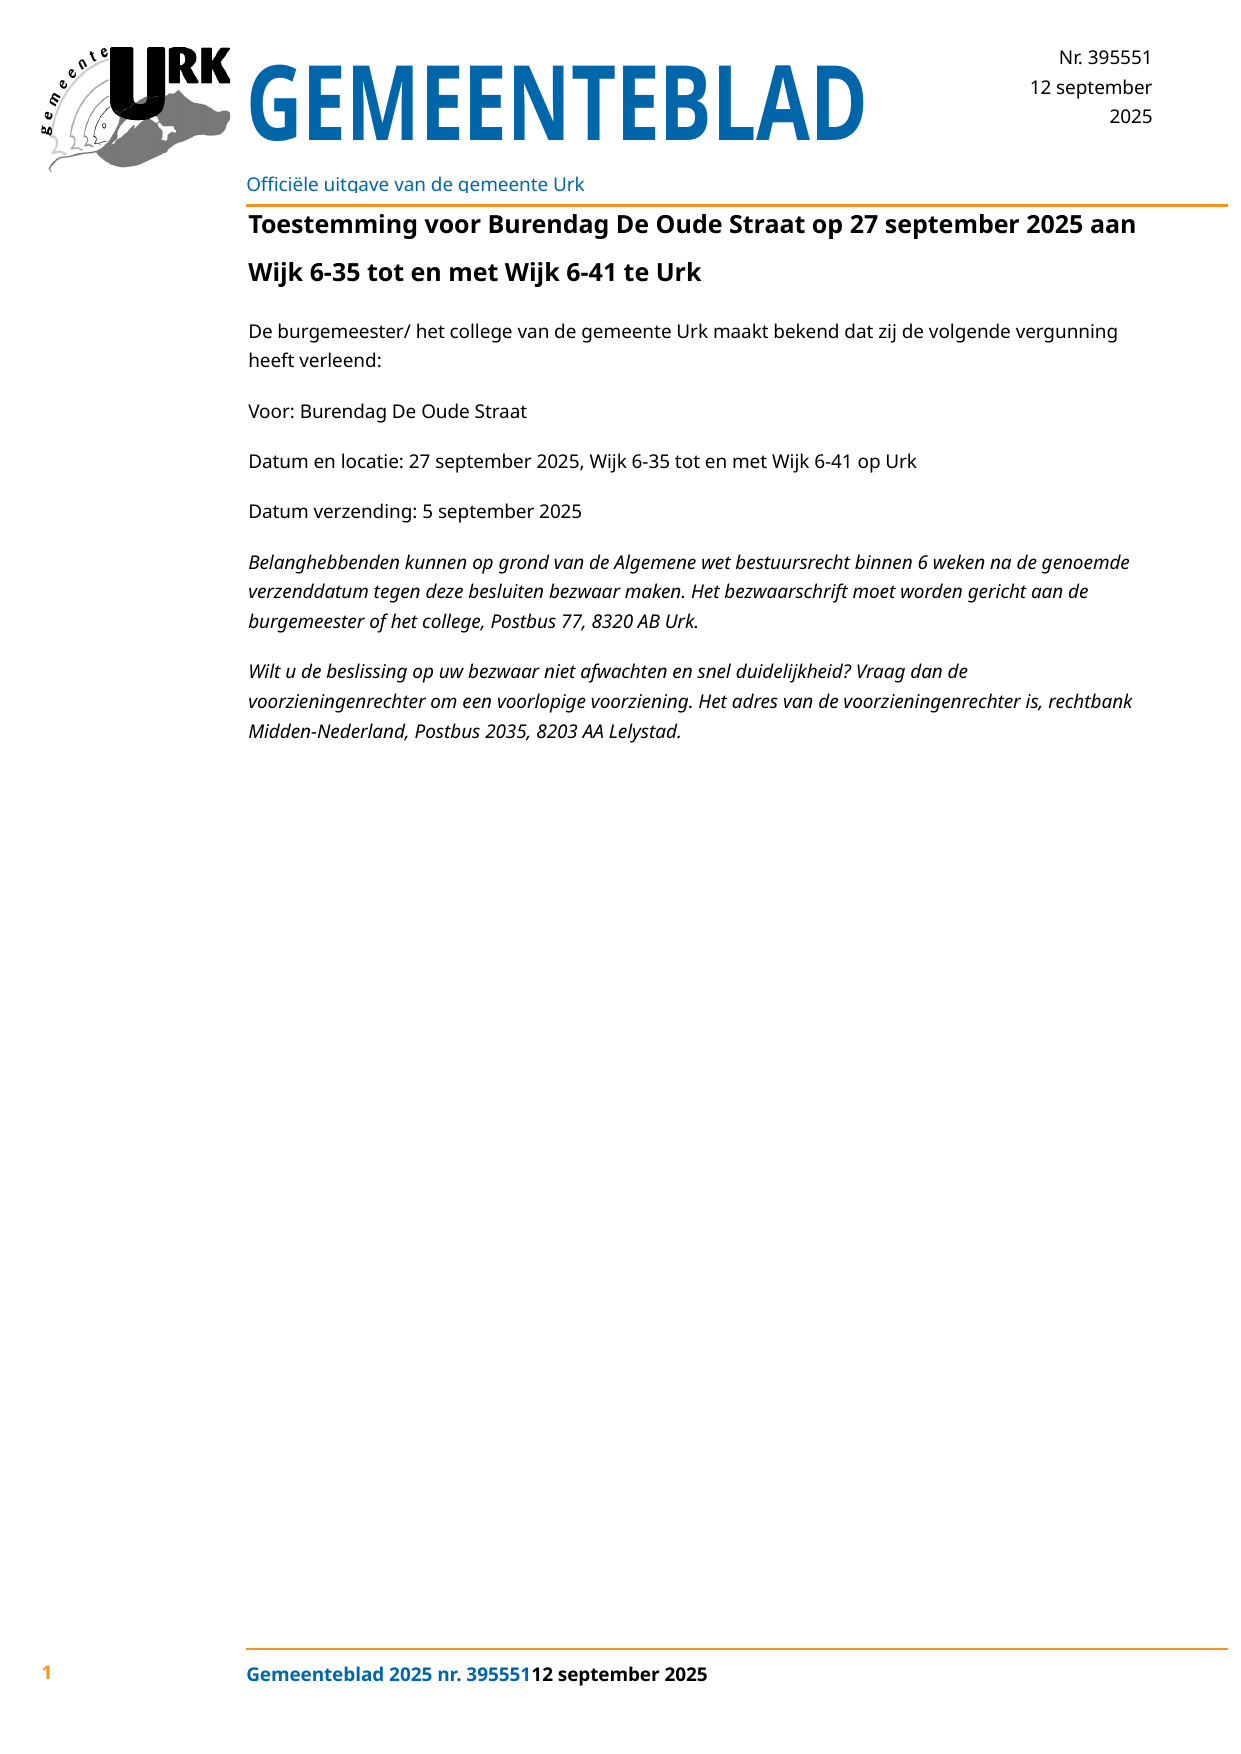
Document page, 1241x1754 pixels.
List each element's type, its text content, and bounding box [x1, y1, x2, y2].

text Voor: Burendag De Oude Straat [248, 398, 1152, 424]
text Datum en locatie: 27 september 2025, Wijk 6-35 tot en met Wijk 6-41 op Urk [248, 448, 1152, 474]
text De burgemeester/ het college van de gemeente Urk maakt bekend dat zij de volgende vergunning heeft verleend: [248, 318, 1152, 373]
text Wilt u de beslissing op uw bezwaar niet afwachten en snel duidelijkheid? Vraag dan de voorzieningenrechter om een voorlopige voorziening. Het adres van de voorzieningenrechter is, rechtbank Midden-Nederland, Postbus 2035, 8203 AA Lelystad. [248, 659, 1152, 744]
text Datum verzending: 5 september 2025 [248, 499, 1152, 524]
text Toestemming voor Burendag De Oude Straat op 27 september 2025 aan Wijk 6-35 tot en met Wijk 6-41 te Urk [248, 207, 1152, 288]
picture [41, 47, 231, 172]
text Belanghebbenden kunnen op grond van de Algemene wet bestuursrecht binnen 6 weken na de genoemde verzenddatum tegen deze besluiten bezwaar maken. Het bezwaarschrift moet worden gericht aan de burgemeester of het college, Postbus 77, 8320 AB Urk. [248, 549, 1152, 634]
